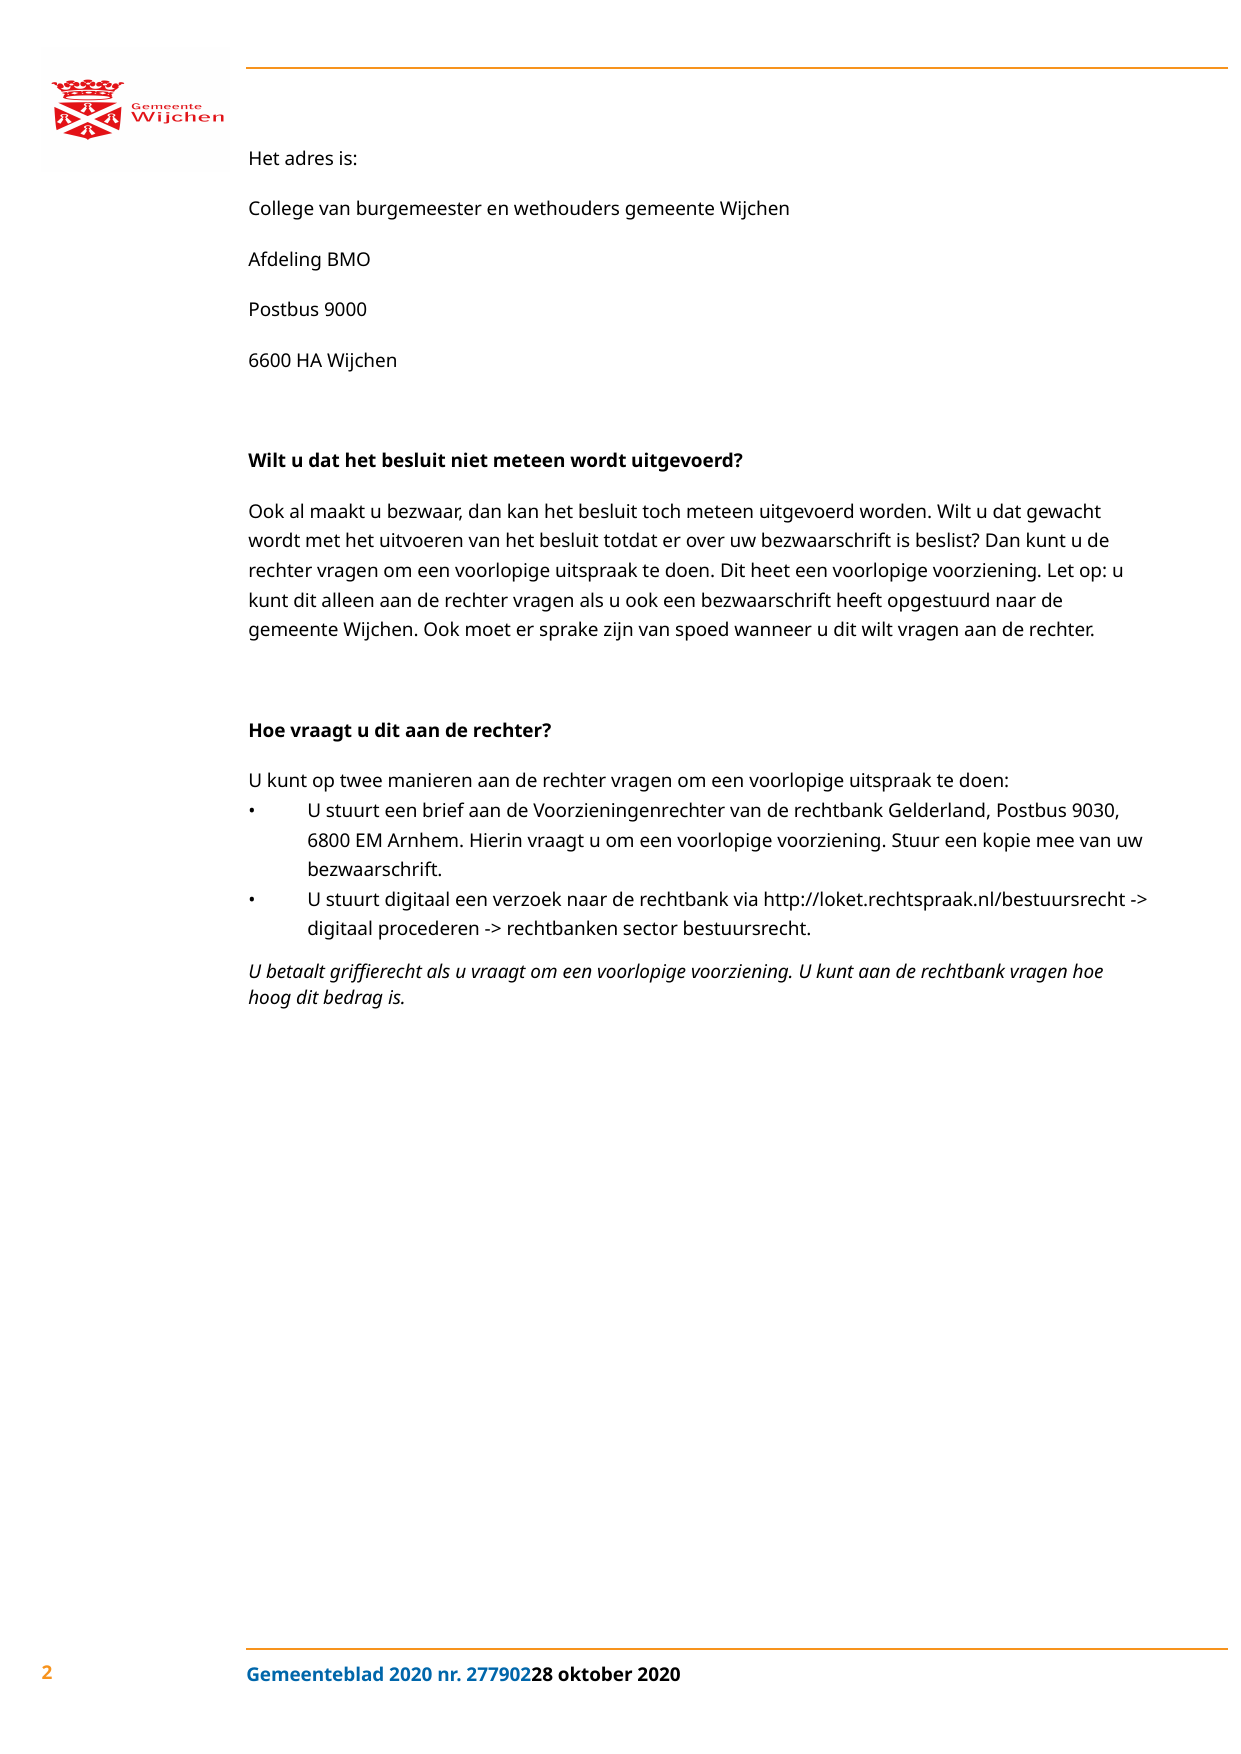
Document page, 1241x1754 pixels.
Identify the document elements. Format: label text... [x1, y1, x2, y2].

picture [41, 47, 231, 172]
text Postbus 9000 [248, 296, 1152, 322]
text Afdeling BMO [248, 246, 1152, 272]
list U stuurt een brief aan de Voorzieningenrechter van de rechtbank Gelderland, Postbus 9030, 6800 EM Arnhem. Hierin vraagt u om een voorlopige voorziening. Stuur een kopie mee van uw bezwaarschrift. [248, 797, 1152, 882]
text Ook al maakt u bezwaar, dan kan het besluit toch meteen uitgevoerd worden. Wilt u dat gewacht wordt met het uitvoeren van het besluit totdat er over uw bezwaarschrift is beslist? Dan kunt u de rechter vragen om een voorlopige uitspraak te doen. Dit heet een voorlopige voorziening. Let op: u kunt dit alleen aan de rechter vragen als u ook een bezwaarschrift heeft opgestuurd naar de gemeente Wijchen. Ook moet er sprake zijn van spoed wanneer u dit wilt vragen aan de rechter. [248, 498, 1152, 642]
text College van burgemeester en wethouders gemeente Wijchen [248, 196, 1152, 221]
text 6600 HA Wijchen [248, 347, 1152, 373]
text Het adres is: [248, 145, 1152, 171]
text U betaalt griffierecht als u vraagt om een voorlopige voorziening. U kunt aan de rechtbank vragen hoe hoog dit bedrag is. [248, 959, 1152, 1010]
text Hoe vraagt u dit aan de rechter? [248, 717, 1152, 743]
list U stuurt digitaal een verzoek naar de rechtbank via http://loket.rechtspraak.nl/bestuursrecht -> digitaal procederen -> rechtbanken sector bestuursrecht. [248, 886, 1152, 941]
text Wilt u dat het besluit niet meteen wordt uitgevoerd? [248, 448, 1152, 473]
text U kunt op twee manieren aan de rechter vragen om een voorlopige uitspraak te doen: [248, 768, 1152, 793]
